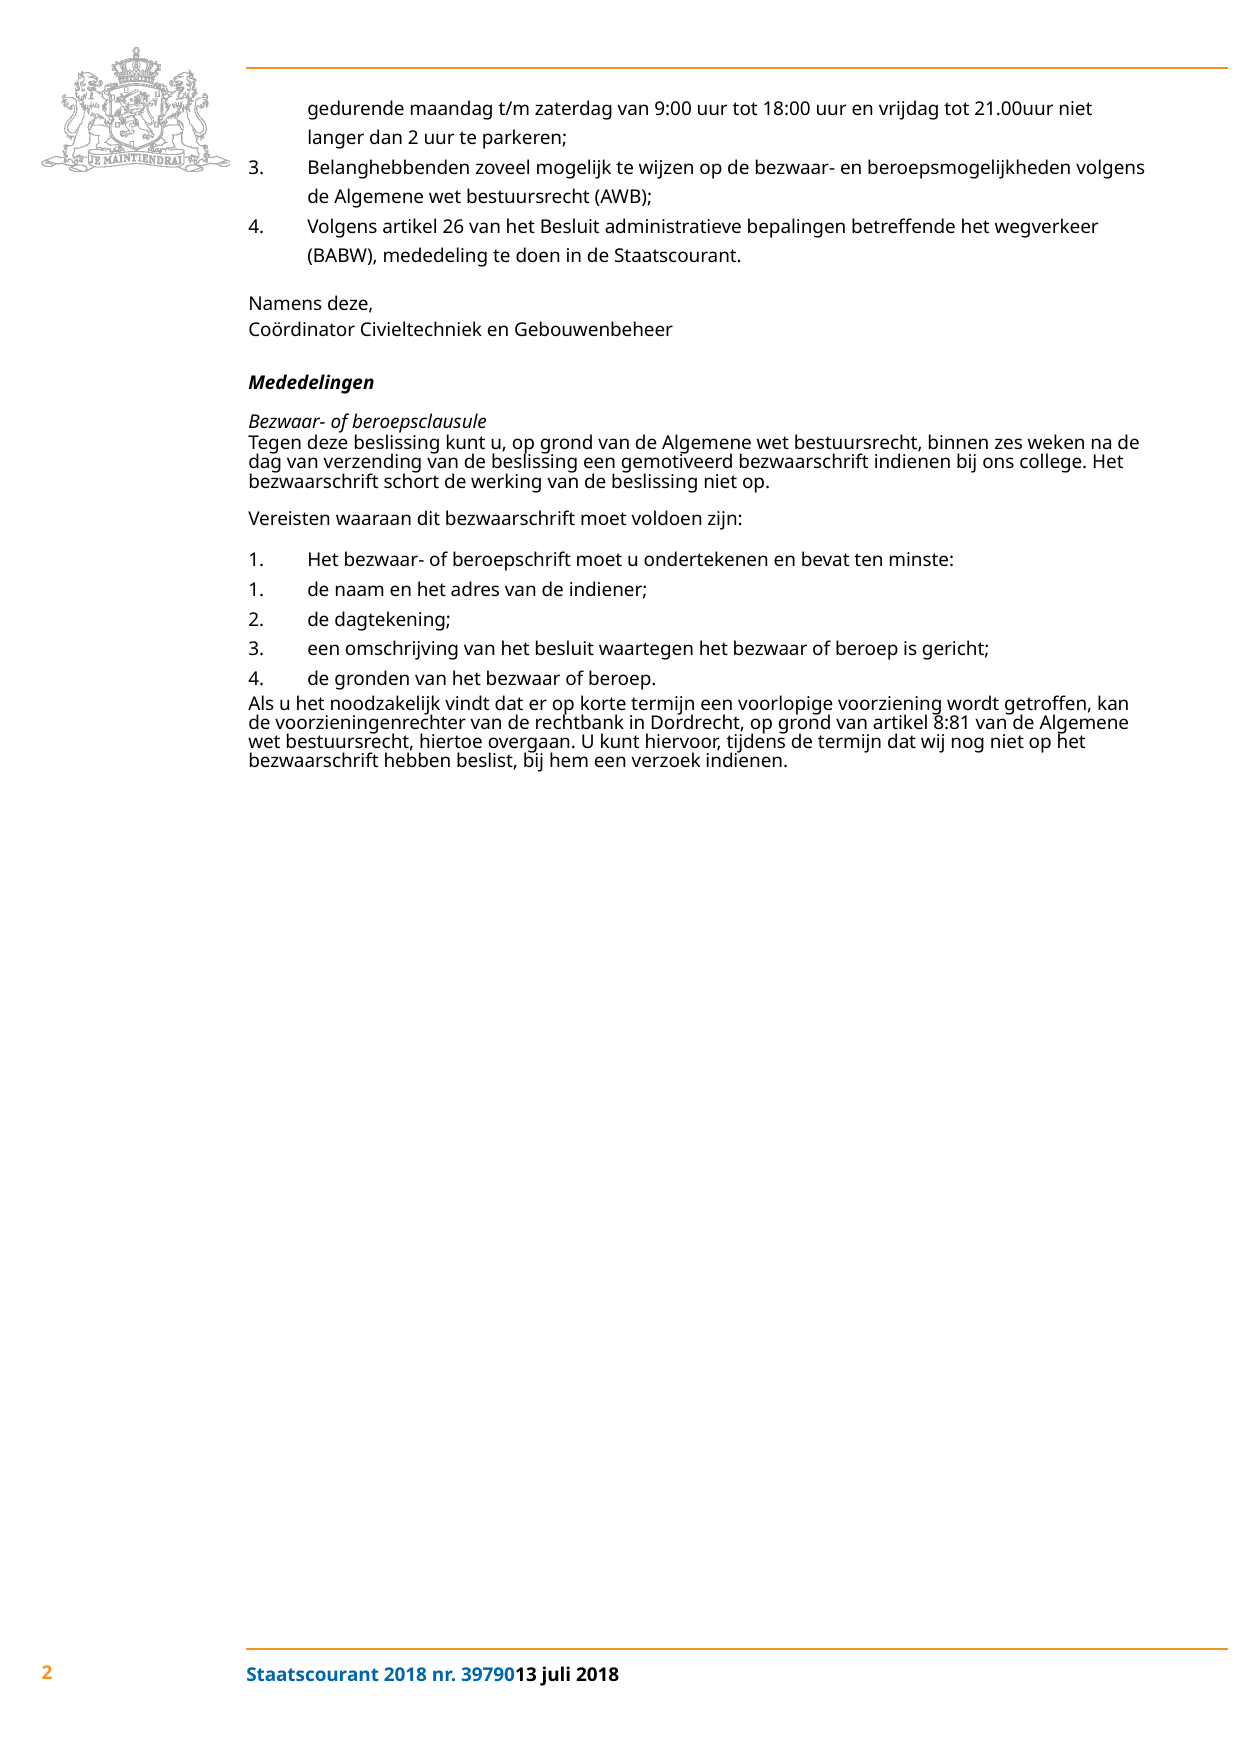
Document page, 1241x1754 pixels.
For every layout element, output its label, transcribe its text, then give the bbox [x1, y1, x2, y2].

text Mededelingen [248, 369, 1152, 395]
list de dagtekening; [248, 606, 1152, 632]
list Het bezwaar- of beroepschrift moet u ondertekenen en bevat ten minste: [248, 547, 1152, 572]
list Belanghebbenden zoveel mogelijk te wijzen op de bezwaar- en beroepsmogelijkheden volgens de Algemene wet bestuursrecht (AWB); [248, 154, 1152, 209]
list de gronden van het bezwaar of beroep. [248, 665, 1152, 691]
text Bezwaar- of beroepsclausule [248, 408, 1152, 434]
list gedurende maandag t/m zaterdag van 9:00 uur tot 18:00 uur en vrijdag tot 21.00uur niet langer dan 2 uur te parkeren; [248, 95, 1152, 150]
text Namens deze, [248, 291, 1152, 316]
list een omschrijving van het besluit waartegen het bezwaar of beroep is gericht; [248, 635, 1152, 661]
list Volgens artikel 26 van het Besluit administratieve bepalingen betreffende het wegverkeer (BABW), mededeling te doen in de Staatscourant. [248, 213, 1152, 268]
picture [41, 47, 231, 172]
text Tegen deze beslissing kunt u, op grond van de Algemene wet bestuursrecht, binnen zes weken na de dag van verzending van de beslissing een gemotiveerd bezwaarschrift indienen bij ons college. Het bezwaarschrift schort de werking van de beslissing niet op. [248, 434, 1152, 492]
text Vereisten waaraan dit bezwaarschrift moet voldoen zijn: [248, 510, 1152, 529]
list de naam en het adres van de indiener; [248, 576, 1152, 602]
text Coördinator Civieltechniek en Gebouwenbeheer [248, 316, 1152, 342]
text Als u het noodzakelijk vindt dat er op korte termijn een voorlopige voorziening wordt getroffen, kan de voorzieningenrechter van de rechtbank in Dordrecht, op grond van artikel 8:81 van de Algemene wet bestuursrecht, hiertoe overgaan. U kunt hiervoor, tijdens de termijn dat wij nog niet op het bezwaarschrift hebben beslist, bij hem een verzoek indienen. [248, 694, 1152, 772]
